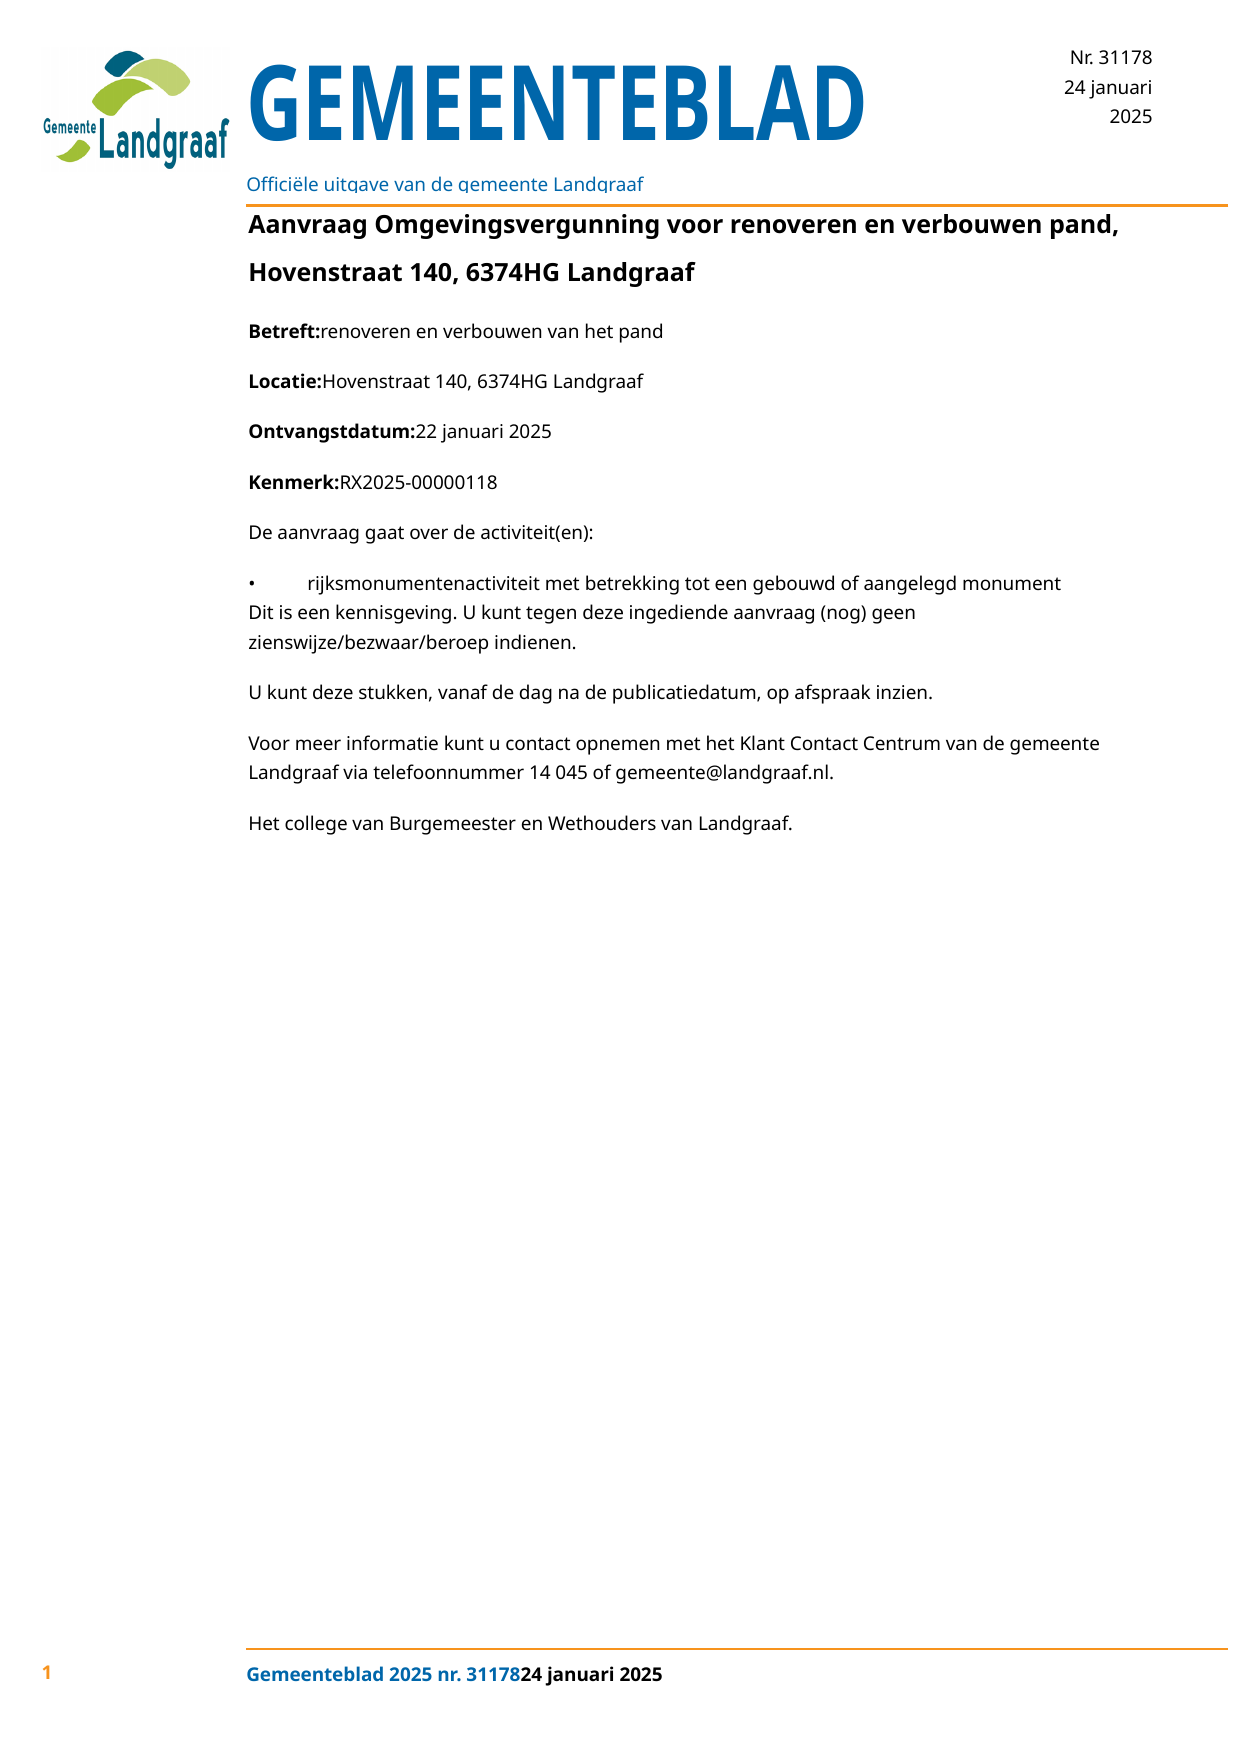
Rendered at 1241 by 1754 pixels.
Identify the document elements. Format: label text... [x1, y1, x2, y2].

text Het college van Burgemeester en Wethouders van Landgraaf. [248, 810, 1152, 836]
text Voor meer informatie kunt u contact opnemen met het Klant Contact Centrum van de gemeente Landgraaf via telefoonnummer 14 045 of gemeente@landgraaf.nl. [248, 730, 1152, 785]
text Aanvraag Omgevingsvergunning voor renoveren en verbouwen pand, Hovenstraat 140, 6374HG Landgraaf [248, 207, 1152, 288]
text Ontvangstdatum:22 januari 2025 [248, 419, 1152, 444]
picture [41, 47, 231, 172]
text U kunt deze stukken, vanaf de dag na de publicatiedatum, op afspraak inzien. [248, 679, 1152, 705]
text Kenmerk:RX2025-00000118 [248, 469, 1152, 495]
text Locatie:Hovenstraat 140, 6374HG Landgraaf [248, 368, 1152, 394]
list rijksmonumentenactiviteit met betrekking tot een gebouwd of aangelegd monument [248, 570, 1152, 596]
text De aanvraag gaat over de activiteit(en): [248, 519, 1152, 545]
text Dit is een kennisgeving. U kunt tegen deze ingediende aanvraag (nog) geen zienswijze/bezwaar/beroep indienen. [248, 599, 1152, 655]
text Betreft:renoveren en verbouwen van het pand [248, 318, 1152, 344]
